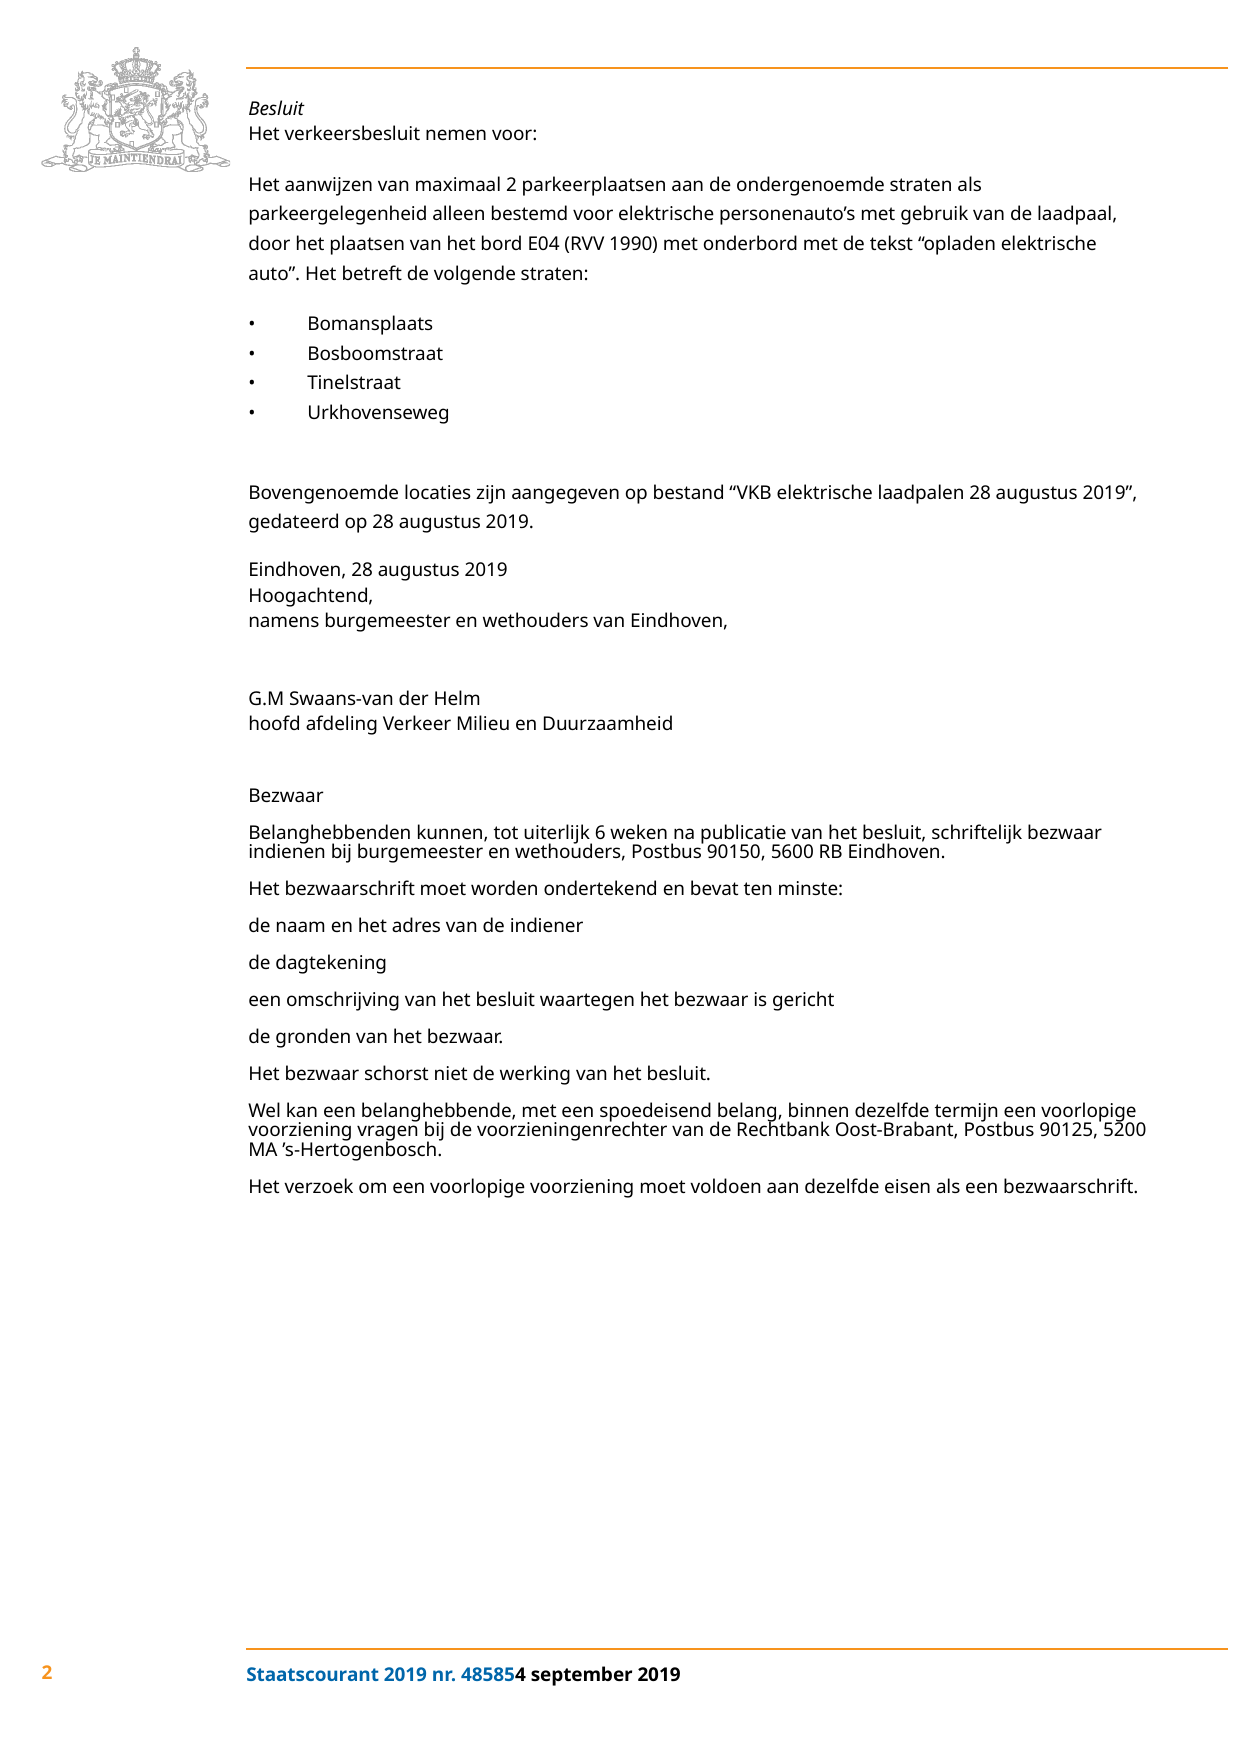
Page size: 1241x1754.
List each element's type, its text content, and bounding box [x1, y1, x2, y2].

list Bosboomstraat [248, 340, 1152, 365]
text Het verkeersbesluit nemen voor: [248, 121, 1152, 146]
text de gronden van het bezwaar. [248, 1028, 1152, 1047]
text Bezwaar [248, 787, 1152, 806]
text Besluit [248, 95, 1152, 121]
text Hoogachtend, [248, 582, 1152, 608]
text een omschrijving van het besluit waartegen het bezwaar is gericht [248, 991, 1152, 1010]
list Bomansplaats [248, 310, 1152, 336]
text Bovengenoemde locaties zijn aangegeven op bestand “VKB elektrische laadpalen 28 augustus 2019”, gedateerd op 28 augustus 2019. [248, 479, 1152, 534]
text namens burgemeester en wethouders van Eindhoven, [248, 608, 1152, 633]
text de naam en het adres van de indiener [248, 917, 1152, 936]
text de dagtekening [248, 954, 1152, 973]
text Wel kan een belanghebbende, met een spoedeisend belang, binnen dezelfde termijn een voorlopige voorziening vragen bij de voorzieningenrechter van de Rechtbank Oost-Brabant, Postbus 90125, 5200 MA ’s-Hertogenbosch. [248, 1102, 1152, 1160]
text hoofd afdeling Verkeer Milieu en Duurzaamheid [248, 711, 1152, 736]
list Tinelstraat [248, 369, 1152, 395]
text Het bezwaarschrift moet worden ondertekend en bevat ten minste: [248, 880, 1152, 899]
text Belanghebbenden kunnen, tot uiterlijk 6 weken na publicatie van het besluit, schriftelijk bezwaar indienen bij burgemeester en wethouders, Postbus 90150, 5600 RB Eindhoven. [248, 824, 1152, 862]
picture [41, 47, 231, 172]
text Het bezwaar schorst niet de werking van het besluit. [248, 1065, 1152, 1084]
text G.M Swaans-van der Helm [248, 685, 1152, 711]
text Het aanwijzen van maximaal 2 parkeerplaatsen aan de ondergenoemde straten als parkeergelegenheid alleen bestemd voor elektrische personenauto’s met gebruik van de laadpaal, door het plaatsen van het bord E04 (RVV 1990) met onderbord met de tekst “opladen elektrische auto”. Het betreft de volgende straten: [248, 171, 1152, 285]
text Het verzoek om een voorlopige voorziening moet voldoen aan dezelfde eisen als een bezwaarschrift. [248, 1178, 1152, 1197]
list Urkhovenseweg [248, 399, 1152, 424]
text Eindhoven, 28 augustus 2019 [248, 556, 1152, 582]
